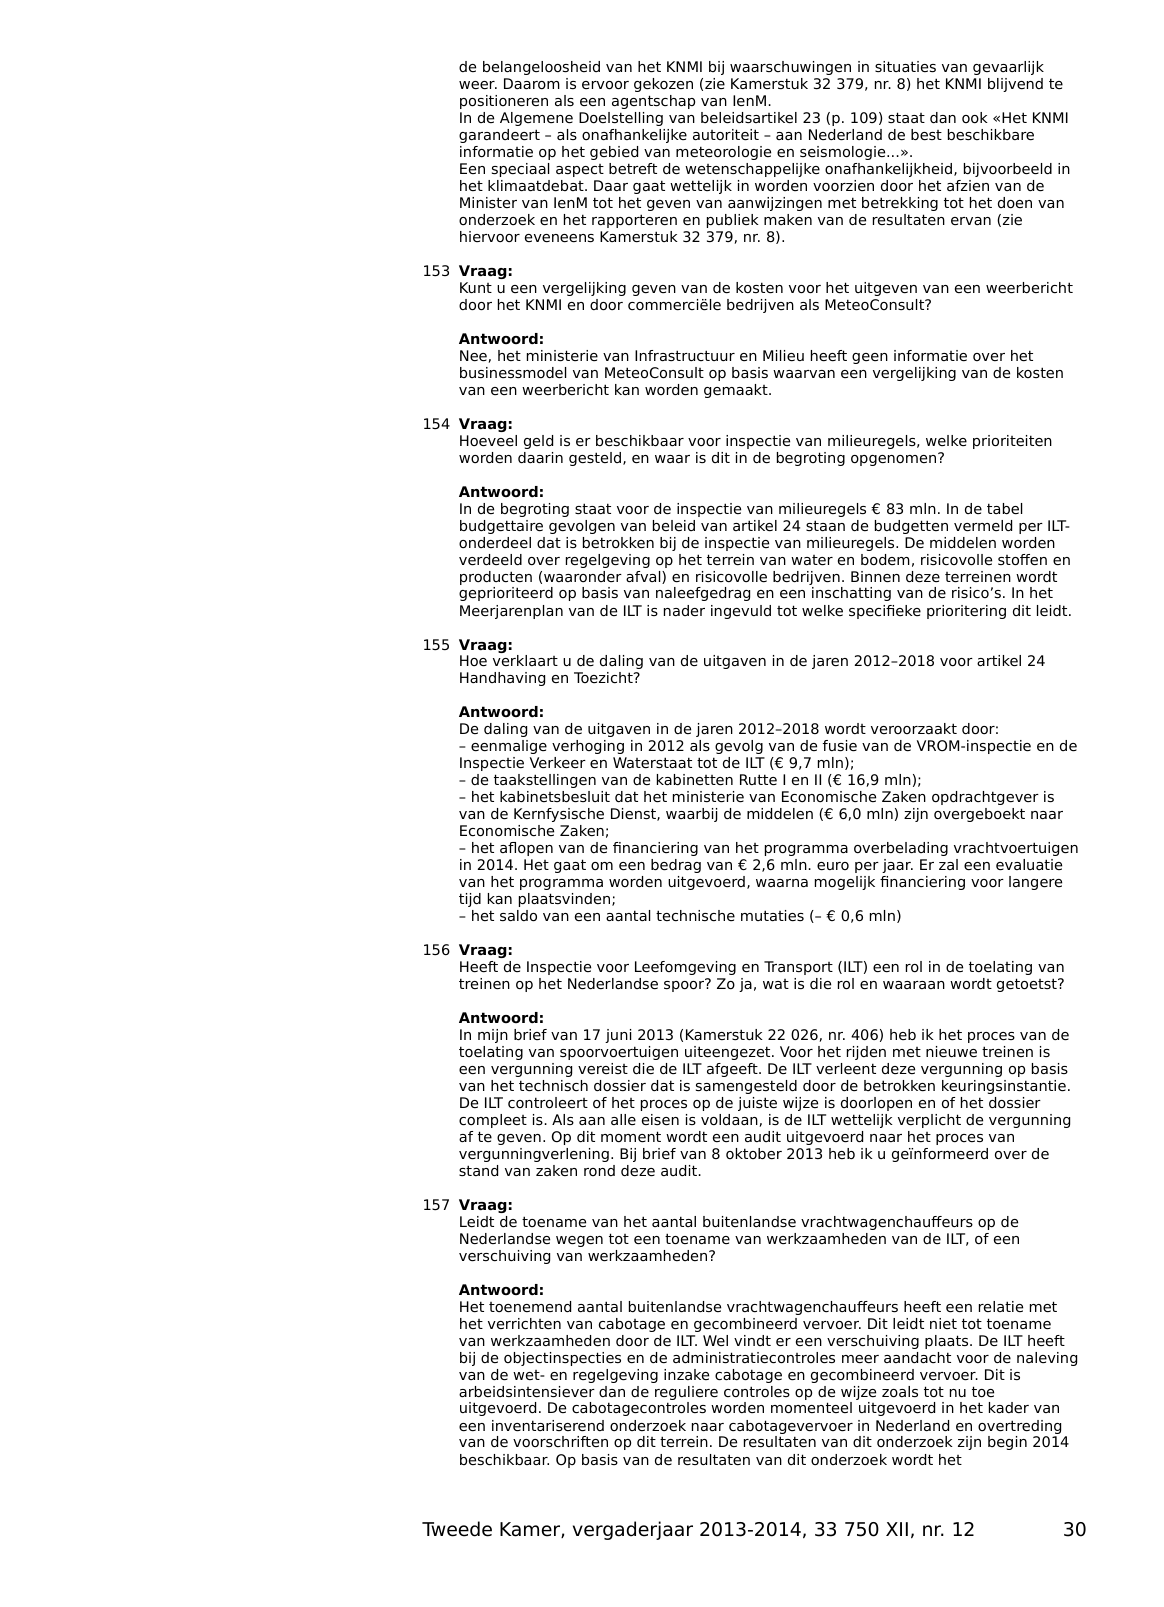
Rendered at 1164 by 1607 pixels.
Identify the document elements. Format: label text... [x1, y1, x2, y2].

table_cell [422, 1010, 453, 1180]
table_cell Antwoord: Nee, het ministerie van Infrastructuur en Milieu heeft geen informatie over het businessmodel van MeteoConsult op basis waarvan een vergelijking van de kosten van een weerbericht kan worden gemaakt. [453, 331, 1087, 399]
table_cell [422, 59, 453, 246]
table_cell Vraag: Leidt de toename van het aantal buitenlandse vrachtwagenchauffeurs op de Nederlandse wegen tot een toename van werkzaamheden van de ILT, of een verschuiving van werkzaamheden? [453, 1197, 1087, 1264]
table_cell 153 [422, 263, 453, 314]
table_cell [453, 925, 1087, 942]
table_cell [422, 704, 453, 925]
table_cell de belangeloosheid van het KNMI bij waarschuwingen in situaties van gevaarlijk weer. Daarom is ervoor gekozen (zie Kamerstuk 32 379, nr. 8) het KNMI blijvend te positioneren als een agentschap van IenM. In de Algemene Doelstelling van beleidsartikel 23 (p. 109) staat dan ook «Het KNMI garandeert – als onafhankelijke autoriteit – aan Nederland de best beschikbare informatie op het gebied van meteorologie en seismologie...». Een speciaal aspect betreft de wetenschappelijke onafhankelijkheid, bijvoorbeeld in het klimaatdebat. Daar gaat wettelijk in worden voorzien door het afzien van de Minister van IenM tot het geven van aanwijzingen met betrekking tot het doen van onderzoek en het rapporteren en publiek maken van de resultaten ervan (zie hiervoor eveneens Kamerstuk 32 379, nr. 8). [453, 59, 1087, 246]
table_cell Antwoord: Het toenemend aantal buitenlandse vrachtwagenchauffeurs heeft een relatie met het verrichten van cabotage en gecombineerd vervoer. Dit leidt niet tot toename van werkzaamheden door de ILT. Wel vindt er een verschuiving plaats. De ILT heeft bij de objectinspecties en de administratiecontroles meer aandacht voor de naleving van de wet- en regelgeving inzake cabotage en gecombineerd vervoer. Dit is arbeidsintensiever dan de reguliere controles op de wijze zoals tot nu toe uitgevoerd. De cabotagecontroles worden momenteel uitgevoerd in het kader van een inventariserend onderzoek naar cabotagevervoer in Nederland en overtreding van de voorschriften op dit terrein. De resultaten van dit onderzoek zijn begin 2014 beschikbaar. Op basis van de resultaten van dit onderzoek wordt het [453, 1282, 1087, 1468]
table_cell Vraag: Hoeveel geld is er beschikbaar voor inspectie van milieuregels, welke prioriteiten worden daarin gesteld, en waar is dit in de begroting opgenomen? [453, 416, 1087, 467]
table_cell Antwoord: In de begroting staat voor de inspectie van milieuregels € 83 mln. In de tabel budgettaire gevolgen van beleid van artikel 24 staan de budgetten vermeld per ILT-onderdeel dat is betrokken bij de inspectie van milieuregels. De middelen worden verdeeld over regelgeving op het terrein van water en bodem, risicovolle stoffen en producten (waaronder afval) en risicovolle bedrijven. Binnen deze terreinen wordt geprioriteerd op basis van naleefgedrag en een inschatting van de risico’s. In het Meerjarenplan van de ILT is nader ingevuld tot welke specifieke prioritering dit leidt. [453, 484, 1087, 619]
table_cell Vraag: Heeft de Inspectie voor Leefomgeving en Transport (ILT) een rol in de toelating van treinen op het Nederlandse spoor? Zo ja, wat is die rol en waaraan wordt getoetst? [453, 942, 1087, 993]
table_cell [453, 1180, 1087, 1197]
table_cell [422, 331, 453, 399]
table_cell 157 [422, 1197, 453, 1264]
table_cell [422, 467, 453, 483]
table_cell 155 [422, 636, 453, 687]
table_cell 154 [422, 416, 453, 467]
table_cell [453, 993, 1087, 1010]
table_cell [453, 399, 1087, 416]
table_cell Antwoord: De daling van de uitgaven in de jaren 2012–2018 wordt veroorzaakt door: – eenmalige verhoging in 2012 als gevolg van de fusie van de VROM-inspectie en de Inspectie Verkeer en Waterstaat tot de ILT (€ 9,7 mln); – de taakstellingen van de kabinetten Rutte I en II (€ 16,9 mln); – het kabinetsbesluit dat het ministerie van Economische Zaken opdrachtgever is van de Kernfysische Dienst, waarbij de middelen (€ 6,0 mln) zijn overgeboekt naar Economische Zaken; – het aflopen van de financiering van het programma overbelading vrachtvoertuigen in 2014. Het gaat om een bedrag van € 2,6 mln. euro per jaar. Er zal een evaluatie van het programma worden uitgevoerd, waarna mogelijk financiering voor langere tijd kan plaatsvinden; – het saldo van een aantal technische mutaties (– € 0,6 mln) [453, 704, 1087, 925]
table_cell [422, 687, 453, 704]
table_cell [422, 619, 453, 636]
table_cell [422, 399, 453, 416]
table_cell [422, 1265, 453, 1282]
table_cell [453, 1265, 1087, 1282]
table_cell [422, 993, 453, 1010]
table_cell [422, 1282, 453, 1468]
table_cell [422, 246, 453, 263]
table_cell Vraag: Hoe verklaart u de daling van de uitgaven in de jaren 2012–2018 voor artikel 24 Handhaving en Toezicht? [453, 636, 1087, 687]
table_cell Antwoord: In mijn brief van 17 juni 2013 (Kamerstuk 22 026, nr. 406) heb ik het proces van de toelating van spoorvoertuigen uiteengezet. Voor het rijden met nieuwe treinen is een vergunning vereist die de ILT afgeeft. De ILT verleent deze vergunning op basis van het technisch dossier dat is samengesteld door de betrokken keuringsinstantie. De ILT controleert of het proces op de juiste wijze is doorlopen en of het dossier compleet is. Als aan alle eisen is voldaan, is de ILT wettelijk verplicht de vergunning af te geven. Op dit moment wordt een audit uitgevoerd naar het proces van vergunningverlening. Bij brief van 8 oktober 2013 heb ik u geïnformeerd over de stand van zaken rond deze audit. [453, 1010, 1087, 1180]
table_cell [453, 619, 1087, 636]
table_cell Vraag: Kunt u een vergelijking geven van de kosten voor het uitgeven van een weerbericht door het KNMI en door commerciële bedrijven als MeteoConsult? [453, 263, 1087, 314]
table_cell [422, 1180, 453, 1197]
table_cell [453, 687, 1087, 704]
table_cell 156 [422, 942, 453, 993]
table_cell [453, 467, 1087, 483]
table_cell [422, 314, 453, 331]
table_cell [422, 925, 453, 942]
table_cell [422, 484, 453, 619]
table_cell [453, 314, 1087, 331]
table_cell [453, 246, 1087, 263]
